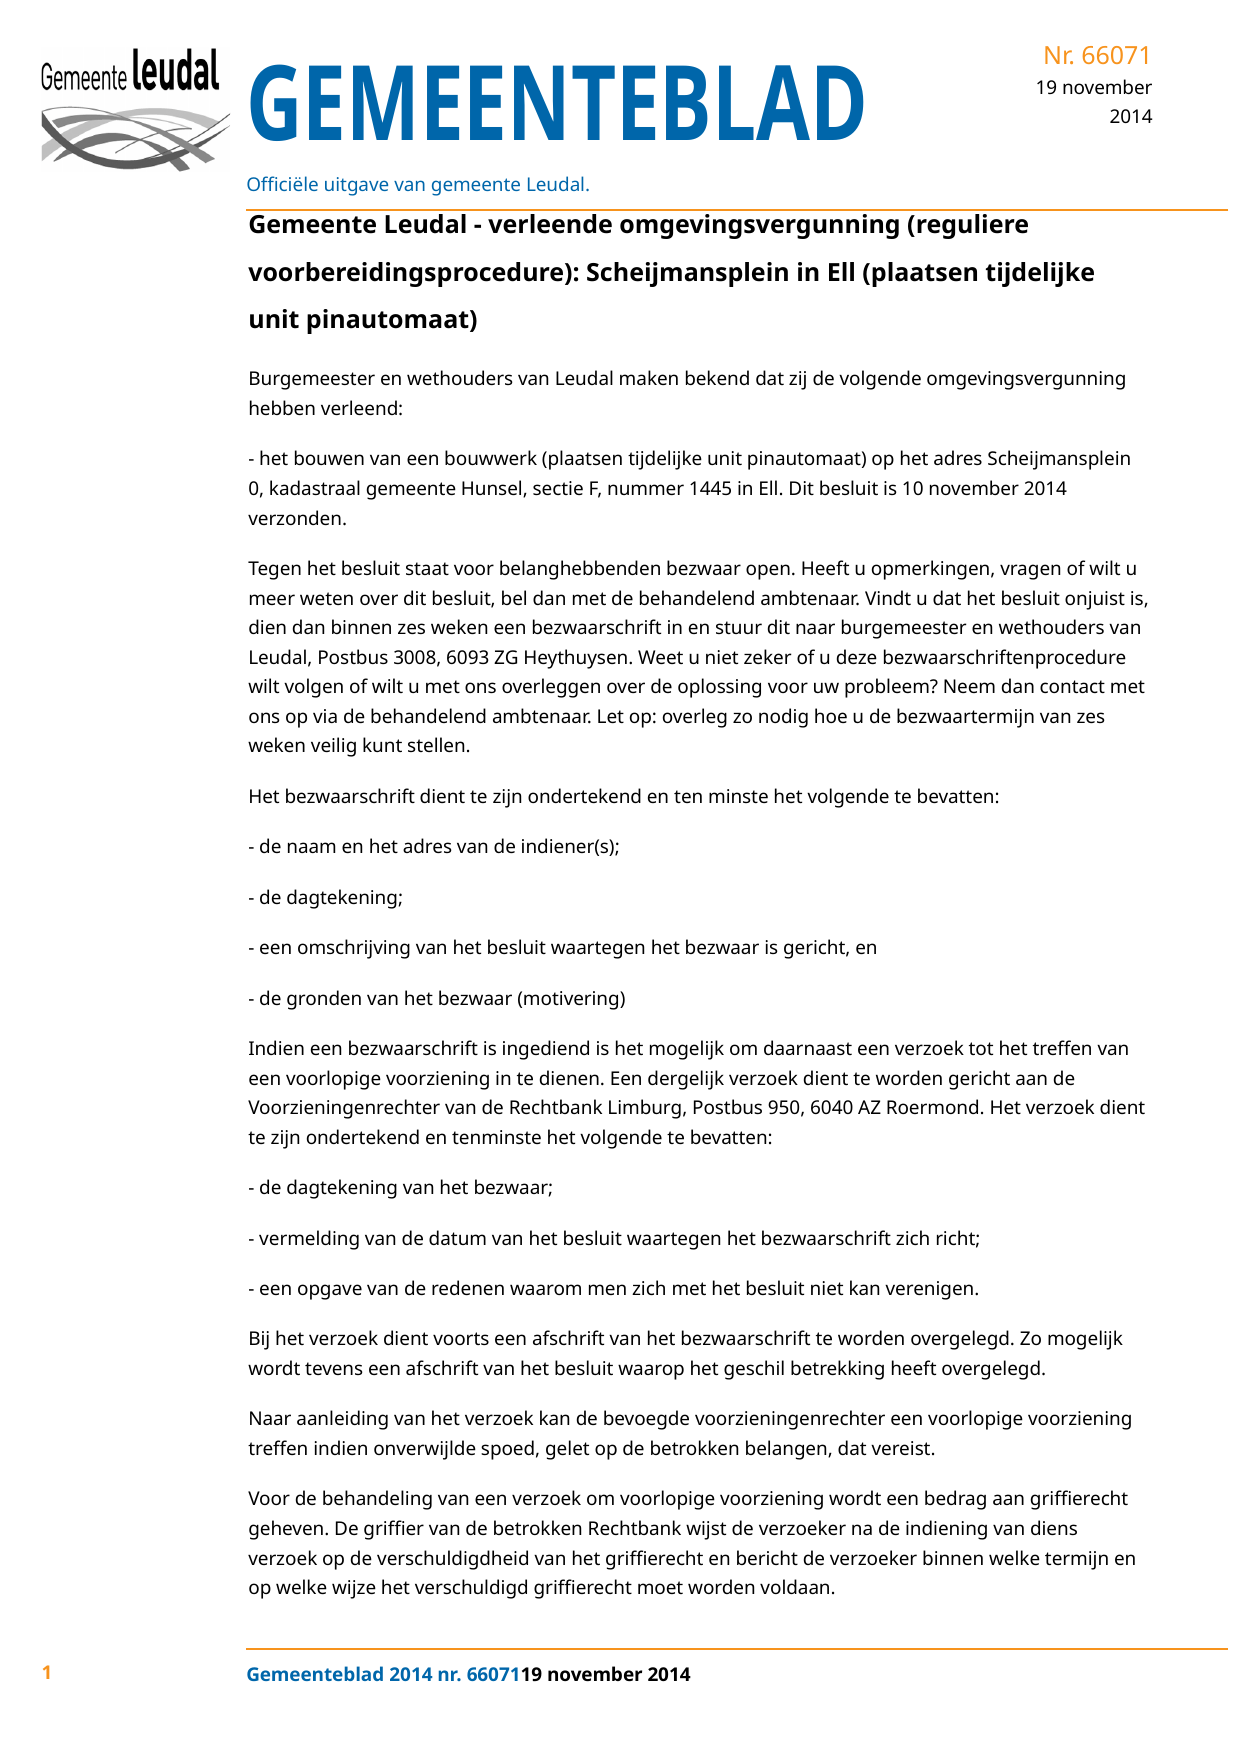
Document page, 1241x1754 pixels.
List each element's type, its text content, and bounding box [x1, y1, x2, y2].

text - een omschrijving van het besluit waartegen het bezwaar is gericht, en [248, 934, 1152, 960]
text - de dagtekening; [248, 884, 1152, 909]
text Het bezwaarschrift dient te zijn ondertekend en ten minste het volgende te bevatten: [248, 783, 1152, 809]
text Indien een bezwaarschrift is ingediend is het mogelijk om daarnaast een verzoek tot het treffen van een voorlopige voorziening in te dienen. Een dergelijk verzoek dient te worden gericht aan de Voorzieningenrechter van de Rechtbank Limburg, Postbus 950, 6040 AZ Roermond. Het verzoek dient te zijn ondertekend en tenminste het volgende te bevatten: [248, 1035, 1152, 1149]
text Voor de behandeling van een verzoek om voorlopige voorziening wordt een bedrag aan griffierecht geheven. De griffier van de betrokken Rechtbank wijst de verzoeker na de indiening van diens verzoek op de verschuldigdheid van het griffierecht en bericht de verzoeker binnen welke termijn en op welke wijze het verschuldigd griffierecht moet worden voldaan. [248, 1486, 1152, 1600]
text Burgemeester en wethouders van Leudal maken bekend dat zij de volgende omgevingsvergunning hebben verleend: [248, 366, 1152, 421]
text - de gronden van het bezwaar (motivering) [248, 985, 1152, 1010]
text - een opgave van de redenen waarom men zich met het besluit niet kan verenigen. [248, 1275, 1152, 1301]
text - het bouwen van een bouwwerk (plaatsen tijdelijke unit pinautomaat) op het adres Scheijmansplein 0, kadastraal gemeente Hunsel, sectie F, nummer 1445 in Ell. Dit besluit is 10 november 2014 verzonden. [248, 446, 1152, 530]
text Naar aanleiding van het verzoek kan de bevoegde voorzieningenrechter een voorlopige voorziening treffen indien onverwijlde spoed, gelet op de betrokken belangen, dat vereist. [248, 1406, 1152, 1461]
text - de naam en het adres van de indiener(s); [248, 833, 1152, 859]
picture [41, 47, 231, 172]
text Tegen het besluit staat voor belanghebbenden bezwaar open. Heeft u opmerkingen, vragen of wilt u meer weten over dit besluit, bel dan met de behandelend ambtenaar. Vindt u dat het besluit onjuist is, dien dan binnen zes weken een bezwaarschrift in en stuur dit naar burgemeester en wethouders van Leudal, Postbus 3008, 6093 ZG Heythuysen. Weet u niet zeker of u deze bezwaarschriftenprocedure wilt volgen of wilt u met ons overleggen over de oplossing voor uw probleem? Neem dan contact met ons op via de behandelend ambtenaar. Let op: overleg zo nodig hoe u de bezwaartermijn van zes weken veilig kunt stellen. [248, 555, 1152, 758]
text - de dagtekening van het bezwaar; [248, 1174, 1152, 1200]
text Bij het verzoek dient voorts een afschrift van het bezwaarschrift te worden overgelegd. Zo mogelijk wordt tevens een afschrift van het besluit waarop het geschil betrekking heeft overgelegd. [248, 1326, 1152, 1381]
text Gemeente Leudal - verleende omgevingsvergunning (reguliere voorbereidingsprocedure): Scheijmansplein in Ell (plaatsen tijdelijke unit pinautomaat) [248, 211, 1152, 336]
text - vermelding van de datum van het besluit waartegen het bezwaarschrift zich richt; [248, 1225, 1152, 1250]
